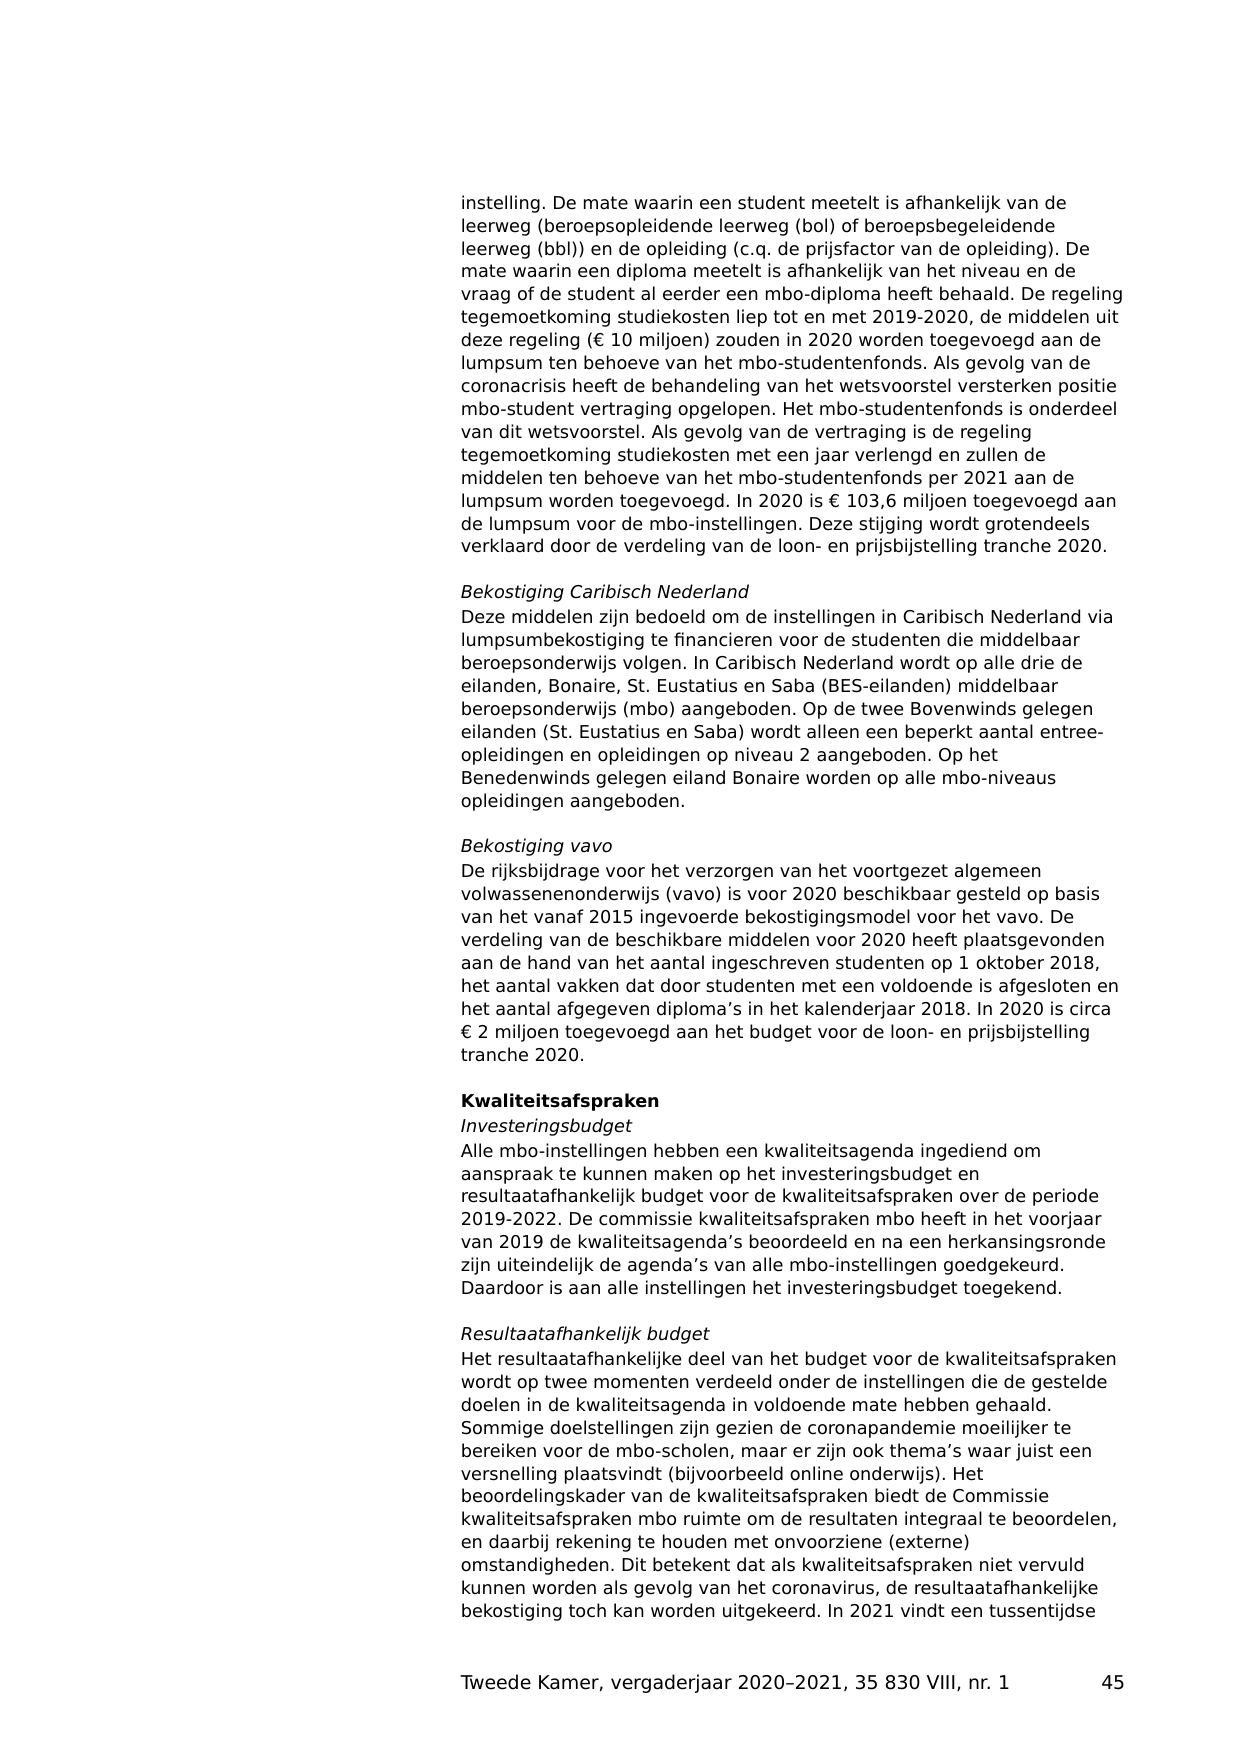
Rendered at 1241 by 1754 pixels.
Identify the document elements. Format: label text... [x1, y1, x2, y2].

text De rijksbijdrage voor het verzorgen van het voortgezet algemeen volwassenenonderwijs (vavo) is voor 2020 beschikbaar gesteld op basis van het vanaf 2015 ingevoerde bekostigingsmodel voor het vavo. De verdeling van de beschikbare middelen voor 2020 heeft plaatsgevonden aan de hand van het aantal ingeschreven studenten op 1 oktober 2018, het aantal vakken dat door studenten met een voldoende is afgesloten en het aantal afgegeven diploma’s in het kalenderjaar 2018. In 2020 is circa € 2 miljoen toegevoegd aan het budget voor de loon- en prijsbijstelling tranche 2020. [461, 859, 1125, 1066]
text Resultaatafhankelijk budget [461, 1322, 1125, 1345]
text instelling. De mate waarin een student meetelt is afhankelijk van de leerweg (beroepsopleidende leerweg (bol) of beroepsbegeleidende leerweg (bbl)) en de opleiding (c.q. de prijsfactor van de opleiding). De mate waarin een diploma meetelt is afhankelijk van het niveau en de vraag of de student al eerder een mbo-diploma heeft behaald. De regeling tegemoetkoming studiekosten liep tot en met 2019-2020, de middelen uit deze regeling (€ 10 miljoen) zouden in 2020 worden toegevoegd aan de lumpsum ten behoeve van het mbo-studentenfonds. Als gevolg van de coronacrisis heeft de behandeling van het wetsvoorstel versterken positie mbo-student vertraging opgelopen. Het mbo-studentenfonds is onderdeel van dit wetsvoorstel. Als gevolg van de vertraging is de regeling tegemoetkoming studiekosten met een jaar verlengd en zullen de middelen ten behoeve van het mbo-studentenfonds per 2021 aan de lumpsum worden toegevoegd. In 2020 is € 103,6 miljoen toegevoegd aan de lumpsum voor de mbo-instellingen. Deze stijging wordt grotendeels verklaard door de verdeling van de loon- en prijsbijstelling tranche 2020. [461, 191, 1125, 557]
text Kwaliteitsafspraken [461, 1089, 1125, 1112]
text Deze middelen zijn bedoeld om de instellingen in Caribisch Nederland via lumpsumbekostiging te financieren voor de studenten die middelbaar beroepsonderwijs volgen. In Caribisch Nederland wordt op alle drie de eilanden, Bonaire, St. Eustatius en Saba (BES-eilanden) middelbaar beroepsonderwijs (mbo) aangeboden. Op de twee Bovenwinds gelegen eilanden (St. Eustatius en Saba) wordt alleen een beperkt aantal entree-opleidingen en opleidingen op niveau 2 aangeboden. Op het Benedenwinds gelegen eiland Bonaire worden op alle mbo-niveaus opleidingen aangeboden. [461, 605, 1125, 812]
text Het resultaatafhankelijke deel van het budget voor de kwaliteitsafspraken wordt op twee momenten verdeeld onder de instellingen die de gestelde doelen in de kwaliteitsagenda in voldoende mate hebben gehaald. Sommige doelstellingen zijn gezien de coronapandemie moeilijker te bereiken voor de mbo-scholen, maar er zijn ook thema’s waar juist een versnelling plaatsvindt (bijvoorbeeld online onderwijs). Het beoordelingskader van de kwaliteitsafspraken biedt de Commissie kwaliteitsafspraken mbo ruimte om de resultaten integraal te beoordelen, en daarbij rekening te houden met onvoorziene (externe) omstandigheden. Dit betekent dat als kwaliteitsafspraken niet vervuld kunnen worden als gevolg van het coronavirus, de resultaatafhankelijke bekostiging toch kan worden uitgekeerd. In 2021 vindt een tussentijdse [461, 1347, 1125, 1622]
text Investeringsbudget [461, 1114, 1125, 1137]
text Bekostiging Caribisch Nederland [461, 580, 1125, 603]
text Bekostiging vavo [461, 834, 1125, 857]
text Alle mbo-instellingen hebben een kwaliteitsagenda ingediend om aanspraak te kunnen maken op het investeringsbudget en resultaatafhankelijk budget voor de kwaliteitsafspraken over de periode 2019-2022. De commissie kwaliteitsafspraken mbo heeft in het voorjaar van 2019 de kwaliteitsagenda’s beoordeeld en na een herkansingsronde zijn uiteindelijk de agenda’s van alle mbo-instellingen goedgekeurd. Daardoor is aan alle instellingen het investeringsbudget toegekend. [461, 1139, 1125, 1299]
